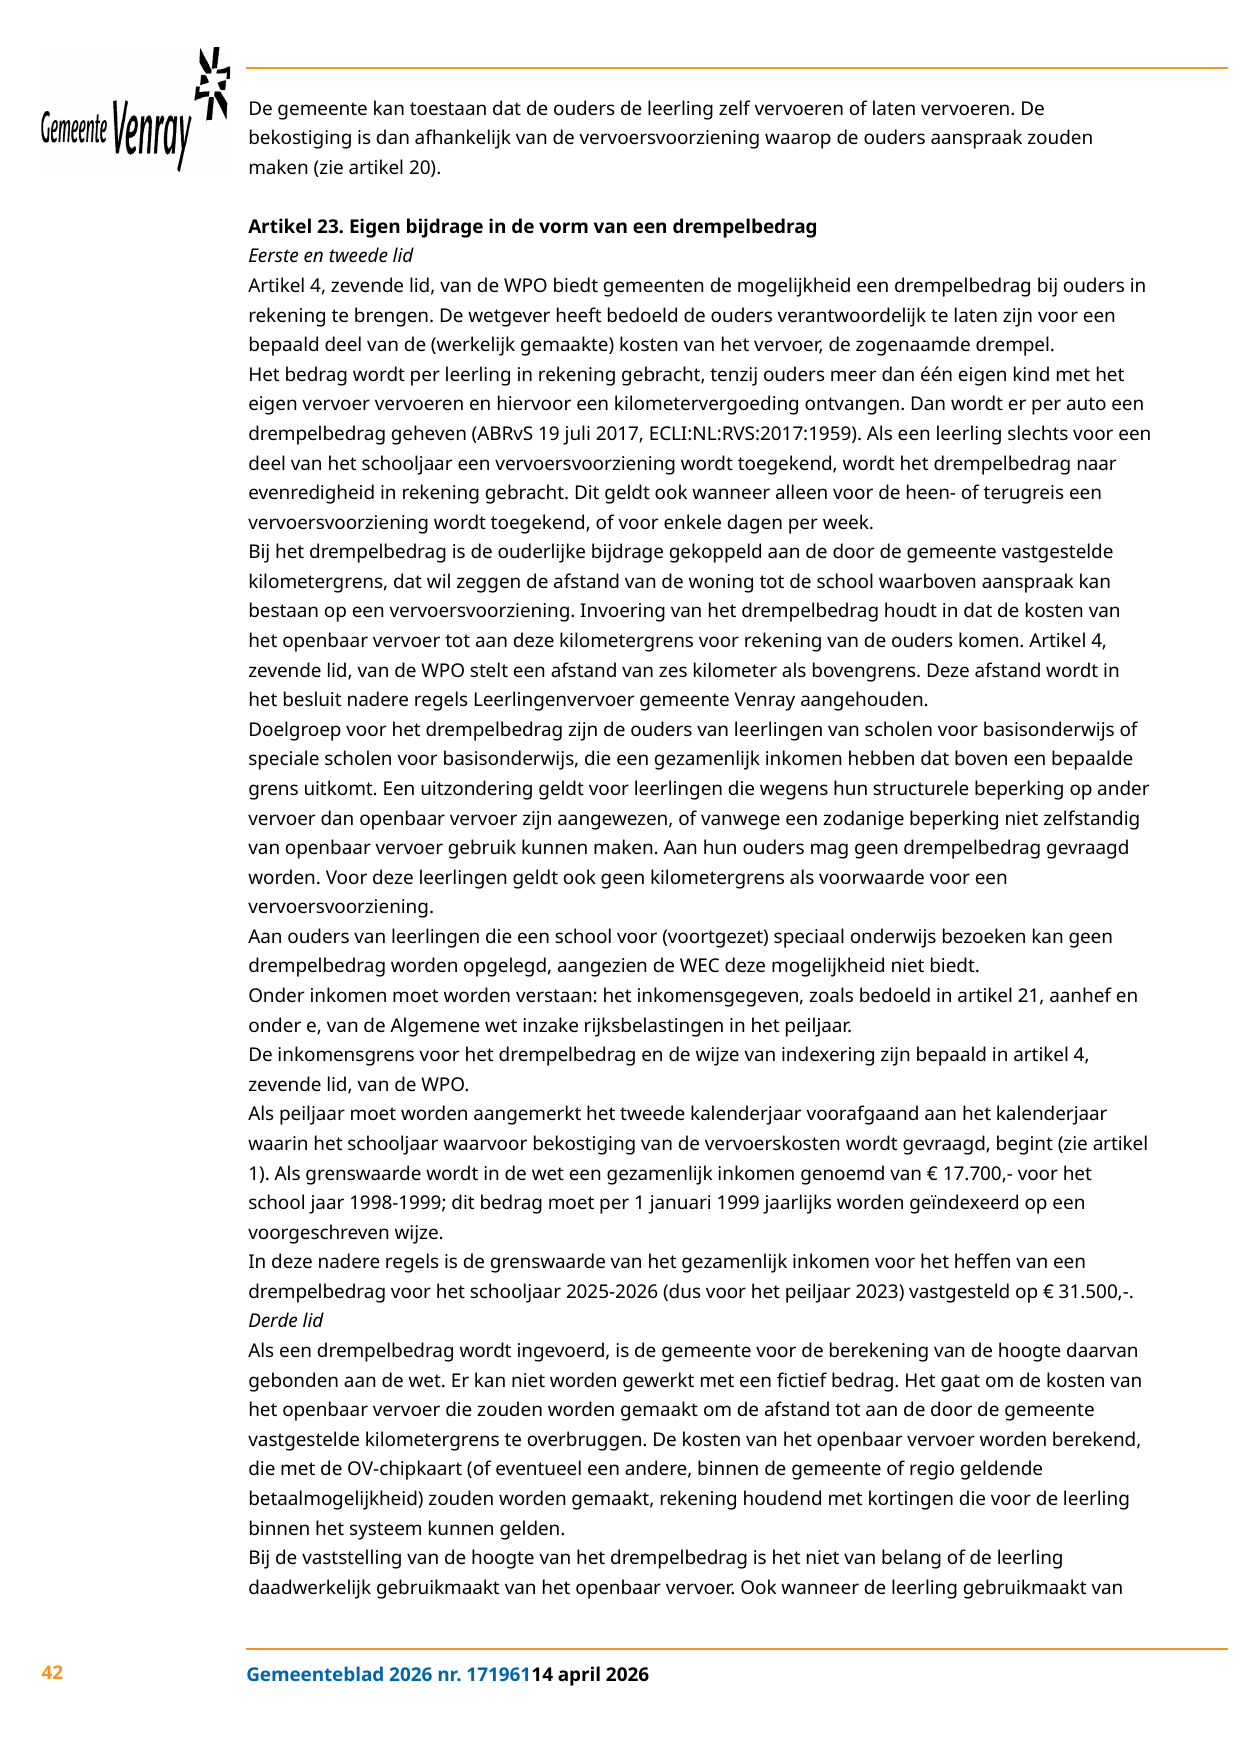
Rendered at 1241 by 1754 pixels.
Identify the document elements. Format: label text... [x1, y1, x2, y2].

text De inkomensgrens voor het drempelbedrag en de wijze van indexering zijn bepaald in artikel 4, zevende lid, van de WPO. [248, 1041, 1152, 1097]
text Artikel 4, zevende lid, van de WPO biedt gemeenten de mogelijkheid een drempelbedrag bij ouders in rekening te brengen. De wetgever heeft bedoeld de ouders verantwoordelijk te laten zijn voor een bepaald deel van de (werkelijk gemaakte) kosten van het vervoer, de zogenaamde drempel. [248, 272, 1152, 357]
text Het bedrag wordt per leerling in rekening gebracht, tenzij ouders meer dan één eigen kind met het eigen vervoer vervoeren en hiervoor een kilometervergoeding ontvangen. Dan wordt er per auto een drempelbedrag geheven (ABRvS 19 juli 2017, ECLI:NL:RVS:2017:1959). Als een leerling slechts voor een deel van het schooljaar een vervoersvoorziening wordt toegekend, wordt het drempelbedrag naar evenredigheid in rekening gebracht. Dit geldt ook wanneer alleen voor de heen- of terugreis een vervoersvoorziening wordt toegekend, of voor enkele dagen per week. [248, 361, 1152, 535]
text Als een drempelbedrag wordt ingevoerd, is de gemeente voor de berekening van de hoogte daarvan gebonden aan de wet. Er kan niet worden gewerkt met een fictief bedrag. Het gaat om de kosten van het openbaar vervoer die zouden worden gemaakt om de afstand tot aan de door de gemeente vastgestelde kilometergrens te overbruggen. De kosten van het openbaar vervoer worden berekend, die met de OV-chipkaart (of eventueel een andere, binnen de gemeente of regio geldende betaalmogelijkheid) zouden worden gemaakt, rekening houdend met kortingen die voor de leerling binnen het systeem kunnen gelden. [248, 1337, 1152, 1541]
text Bij de vaststelling van de hoogte van het drempelbedrag is het niet van belang of de leerling daadwerkelijk gebruikmaakt van het openbaar vervoer. Ook wanneer de leerling gebruikmaakt van [248, 1544, 1152, 1600]
picture [41, 47, 231, 172]
text Bij het drempelbedrag is de ouderlijke bijdrage gekoppeld aan de door de gemeente vastgestelde kilometergrens, dat wil zeggen de afstand van de woning tot de school waarboven aanspraak kan bestaan op een vervoersvoorziening. Invoering van het drempelbedrag houdt in dat de kosten van het openbaar vervoer tot aan deze kilometergrens voor rekening van de ouders komen. Artikel 4, zevende lid, van de WPO stelt een afstand van zes kilometer als bovengrens. Deze afstand wordt in het besluit nadere regels Leerlingenvervoer gemeente Venray aangehouden. [248, 538, 1152, 712]
text Doelgroep voor het drempelbedrag zijn de ouders van leerlingen van scholen voor basisonderwijs of speciale scholen voor basisonderwijs, die een gezamenlijk inkomen hebben dat boven een bepaalde grens uitkomt. Een uitzondering geldt voor leerlingen die wegens hun structurele beperking op ander vervoer dan openbaar vervoer zijn aangewezen, of vanwege een zodanige beperking niet zelfstandig van openbaar vervoer gebruik kunnen maken. Aan hun ouders mag geen drempelbedrag gevraagd worden. Voor deze leerlingen geldt ook geen kilometergrens als voorwaarde voor een vervoersvoorziening. [248, 716, 1152, 919]
text Artikel 23. Eigen bijdrage in de vorm van een drempelbedrag [248, 213, 1152, 239]
text De gemeente kan toestaan dat de ouders de leerling zelf vervoeren of laten vervoeren. De bekostiging is dan afhankelijk van de vervoersvoorziening waarop de ouders aanspraak zouden maken (zie artikel 20). [248, 95, 1152, 180]
text Eerste en tweede lid [248, 243, 1152, 268]
text Als peiljaar moet worden aangemerkt het tweede kalenderjaar voorafgaand aan het kalenderjaar waarin het schooljaar waarvoor bekostiging van de vervoerskosten wordt gevraagd, begint (zie artikel 1). Als grenswaarde wordt in de wet een gezamenlijk inkomen genoemd van € 17.700,- voor het school jaar 1998-1999; dit bedrag moet per 1 januari 1999 jaarlijks worden geïndexeerd op een voorgeschreven wijze. [248, 1101, 1152, 1245]
text In deze nadere regels is de grenswaarde van het gezamenlijk inkomen voor het heffen van een drempelbedrag voor het schooljaar 2025-2026 (dus voor het peiljaar 2023) vastgesteld op € 31.500,-. [248, 1248, 1152, 1304]
text Derde lid [248, 1308, 1152, 1333]
text Aan ouders van leerlingen die een school voor (voortgezet) speciaal onderwijs bezoeken kan geen drempelbedrag worden opgelegd, aangezien de WEC deze mogelijkheid niet biedt. [248, 923, 1152, 978]
text Onder inkomen moet worden verstaan: het inkomensgegeven, zoals bedoeld in artikel 21, aanhef en onder e, van de Algemene wet inzake rijksbelastingen in het peiljaar. [248, 982, 1152, 1038]
